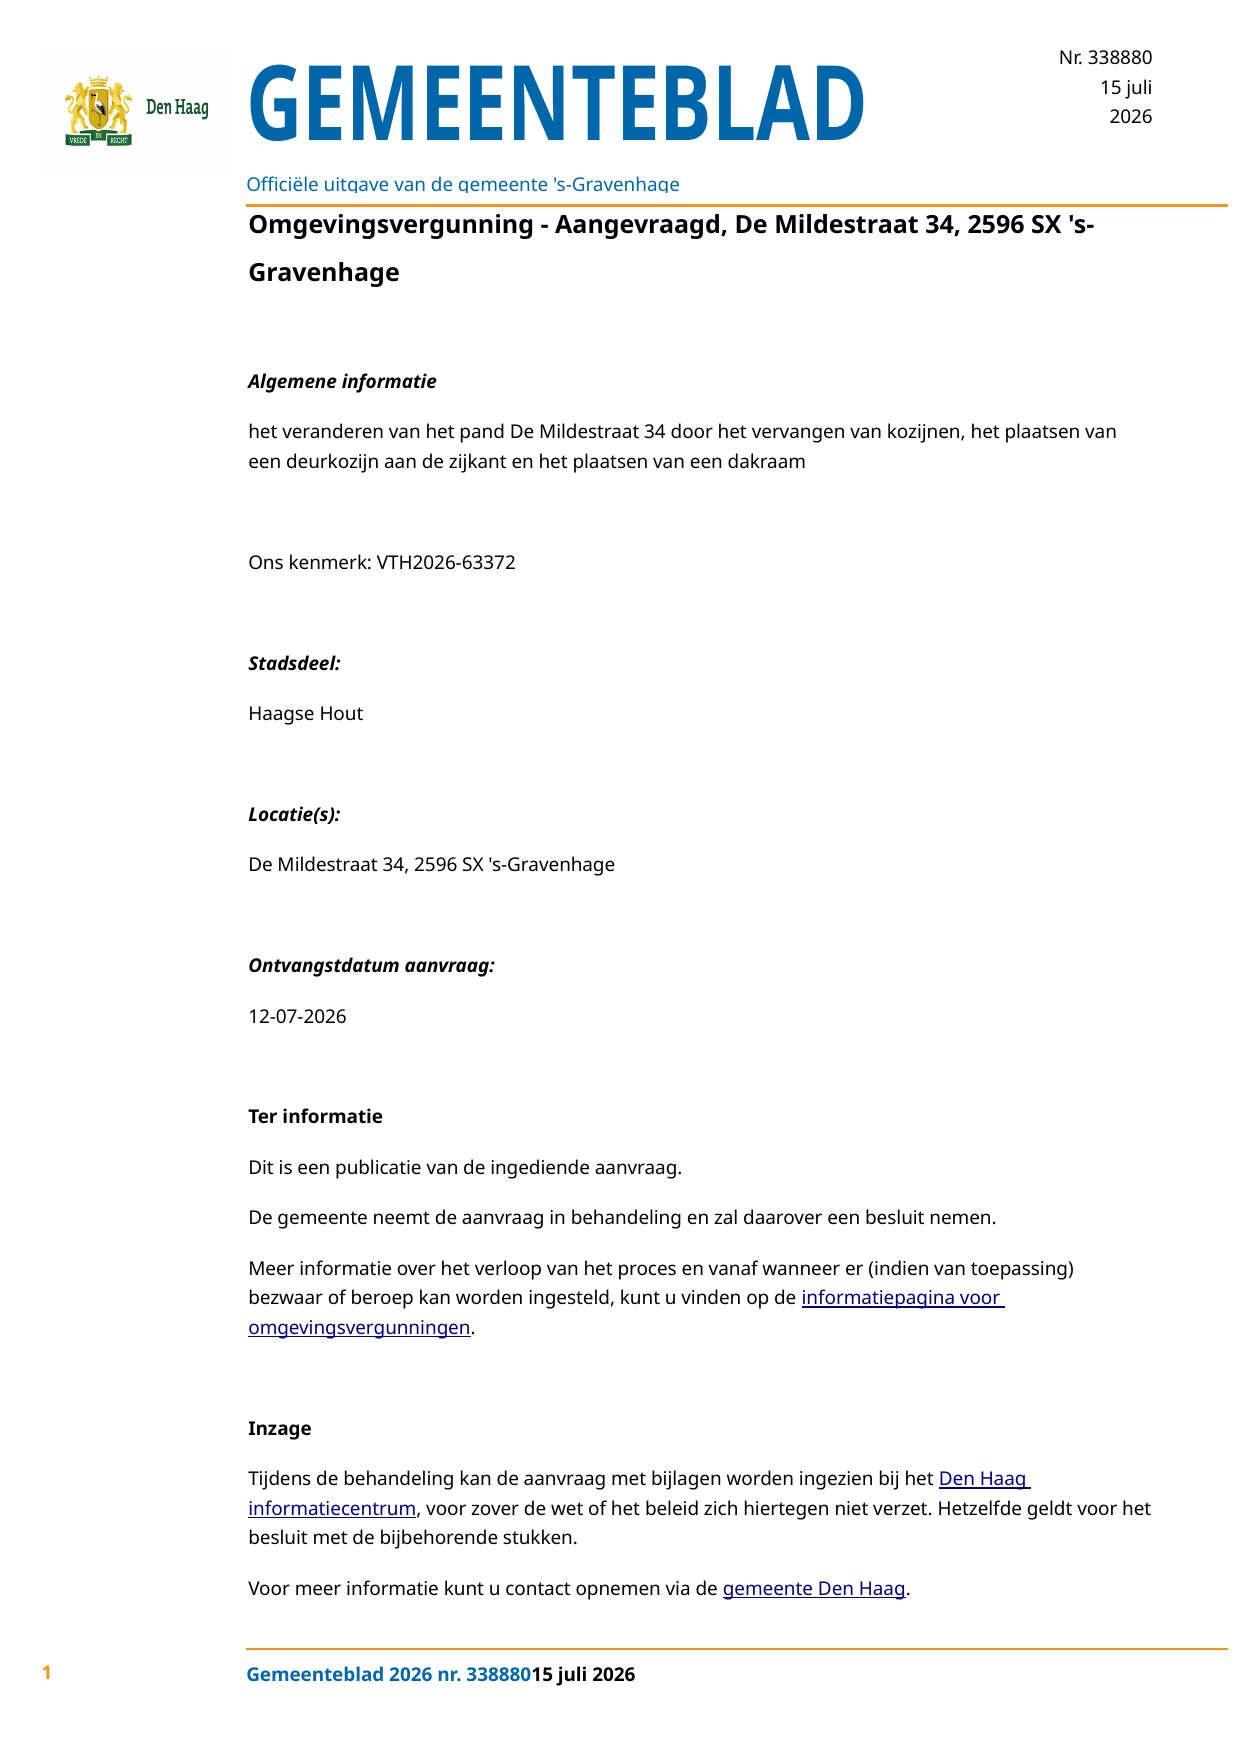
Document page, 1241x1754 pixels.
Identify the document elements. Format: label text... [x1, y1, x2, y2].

text Ter informatie [248, 1104, 1152, 1129]
text Algemene informatie [248, 368, 1152, 394]
text 12-07-2026 [248, 1003, 1152, 1029]
text De gemeente neemt de aanvraag in behandeling en zal daarover een besluit nemen. [248, 1204, 1152, 1230]
text Inzage [248, 1415, 1152, 1441]
text Locatie(s): [248, 801, 1152, 827]
text Dit is een publicatie van de ingediende aanvraag. [248, 1154, 1152, 1180]
text Omgevingsvergunning - Aangevraagd, De Mildestraat 34, 2596 SX 's-Gravenhage [248, 207, 1152, 288]
text Ons kenmerk: VTH2026-63372 [248, 549, 1152, 575]
text Meer informatie over het verloop van het proces en vanaf wanneer er (indien van toepassing) bezwaar of beroep kan worden ingesteld, kunt u vinden op de informatiepagina voor omgevingsvergunningen. [248, 1255, 1152, 1340]
text Tijdens de behandeling kan de aanvraag met bijlagen worden ingezien bij het Den Haag informatiecentrum, voor zover de wet of het beleid zich hiertegen niet verzet. Hetzelfde geldt voor het besluit met de bijbehorende stukken. [248, 1465, 1152, 1550]
text het veranderen van het pand De Mildestraat 34 door het vervangen van kozijnen, het plaatsen van een deurkozijn aan de zijkant en het plaatsen van een dakraam [248, 419, 1152, 474]
text De Mildestraat 34, 2596 SX 's-Gravenhage [248, 852, 1152, 877]
text Ontvangstdatum aanvraag: [248, 952, 1152, 978]
text Haagse Hout [248, 700, 1152, 726]
text Voor meer informatie kunt u contact opnemen via de gemeente Den Haag. [248, 1575, 1152, 1601]
text Stadsdeel: [248, 650, 1152, 676]
picture [41, 47, 231, 172]
